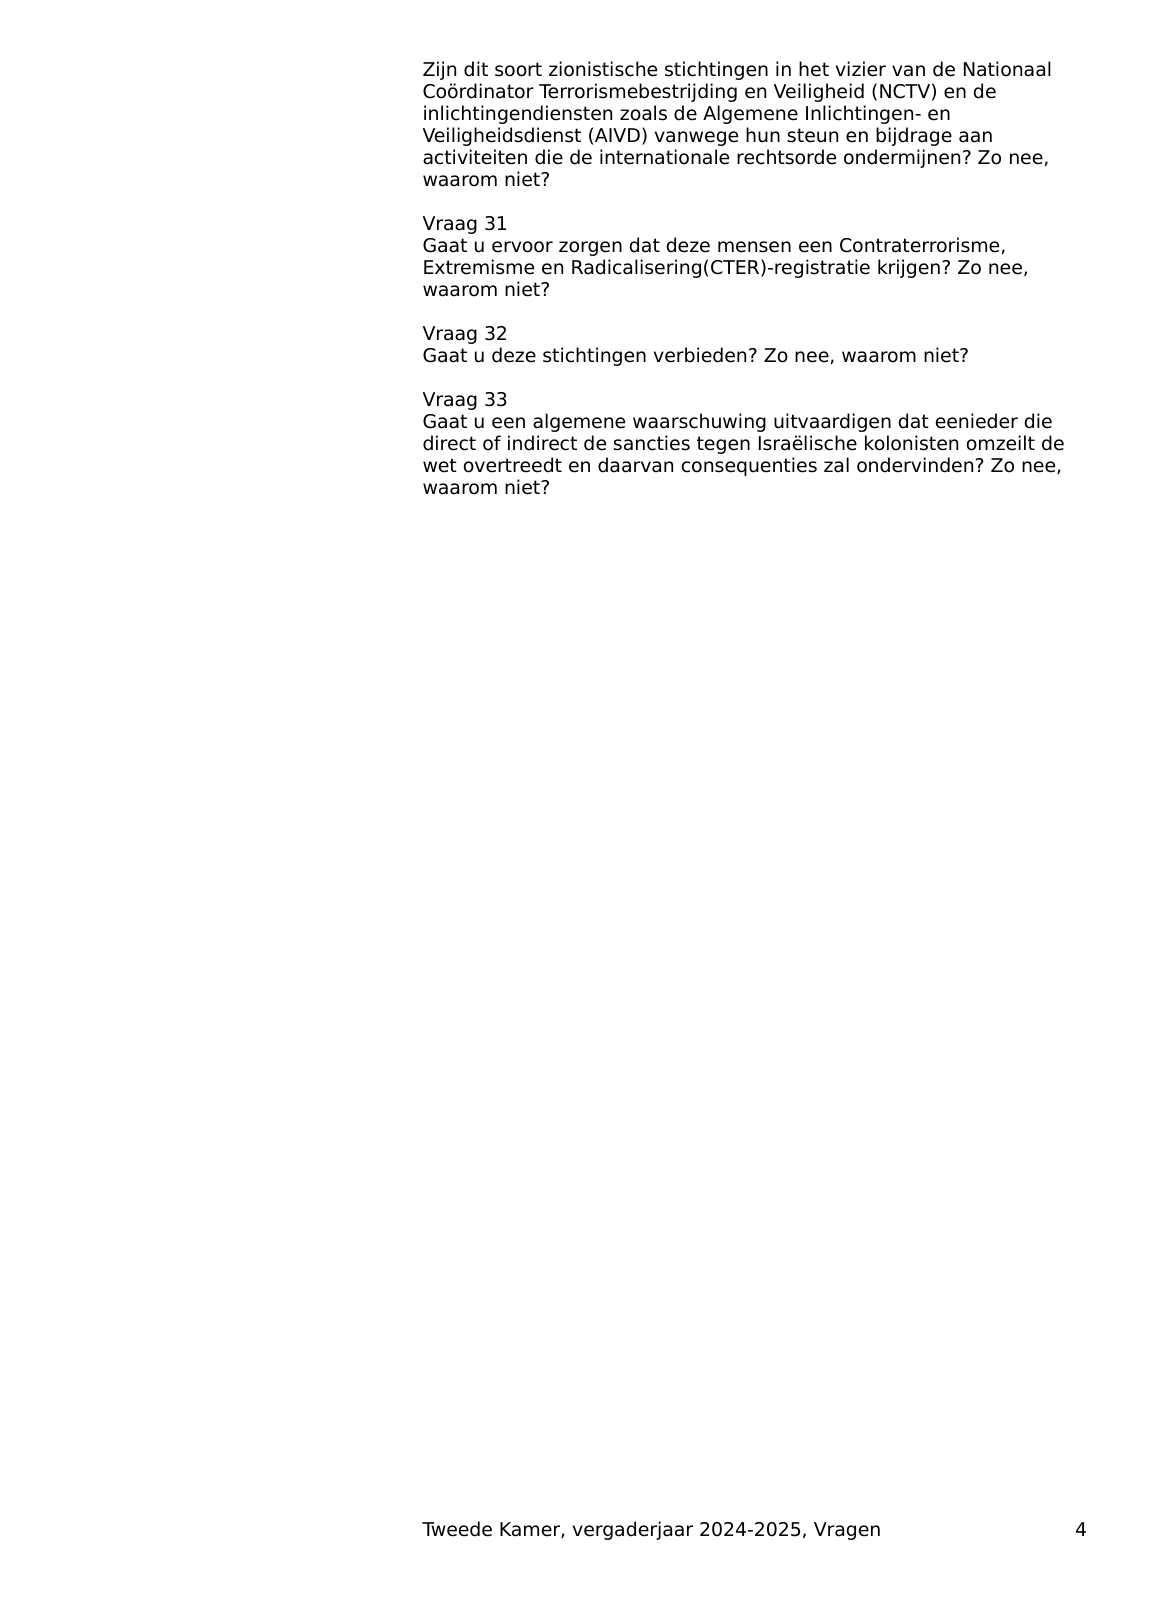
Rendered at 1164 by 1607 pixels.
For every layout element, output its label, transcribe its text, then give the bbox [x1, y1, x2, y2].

text Gaat u ervoor zorgen dat deze mensen een Contraterrorisme, Extremisme en Radicalisering(CTER)-registratie krijgen? Zo nee, waarom niet? [422, 235, 1087, 301]
text Vraag 33 [422, 389, 1087, 411]
text Gaat u een algemene waarschuwing uitvaardigen dat eenieder die direct of indirect de sancties tegen Israëlische kolonisten omzeilt de wet overtreedt en daarvan consequenties zal ondervinden? Zo nee, waarom niet? [422, 411, 1087, 499]
text Vraag 31 [422, 213, 1087, 235]
text Gaat u deze stichtingen verbieden? Zo nee, waarom niet? [422, 345, 1087, 367]
text Zijn dit soort zionistische stichtingen in het vizier van de Nationaal Coördinator Terrorismebestrijding en Veiligheid (NCTV) en de inlichtingendiensten zoals de Algemene Inlichtingen- en Veiligheidsdienst (AIVD) vanwege hun steun en bijdrage aan activiteiten die de internationale rechtsorde ondermijnen? Zo nee, waarom niet? [422, 59, 1087, 191]
text Vraag 32 [422, 323, 1087, 345]
